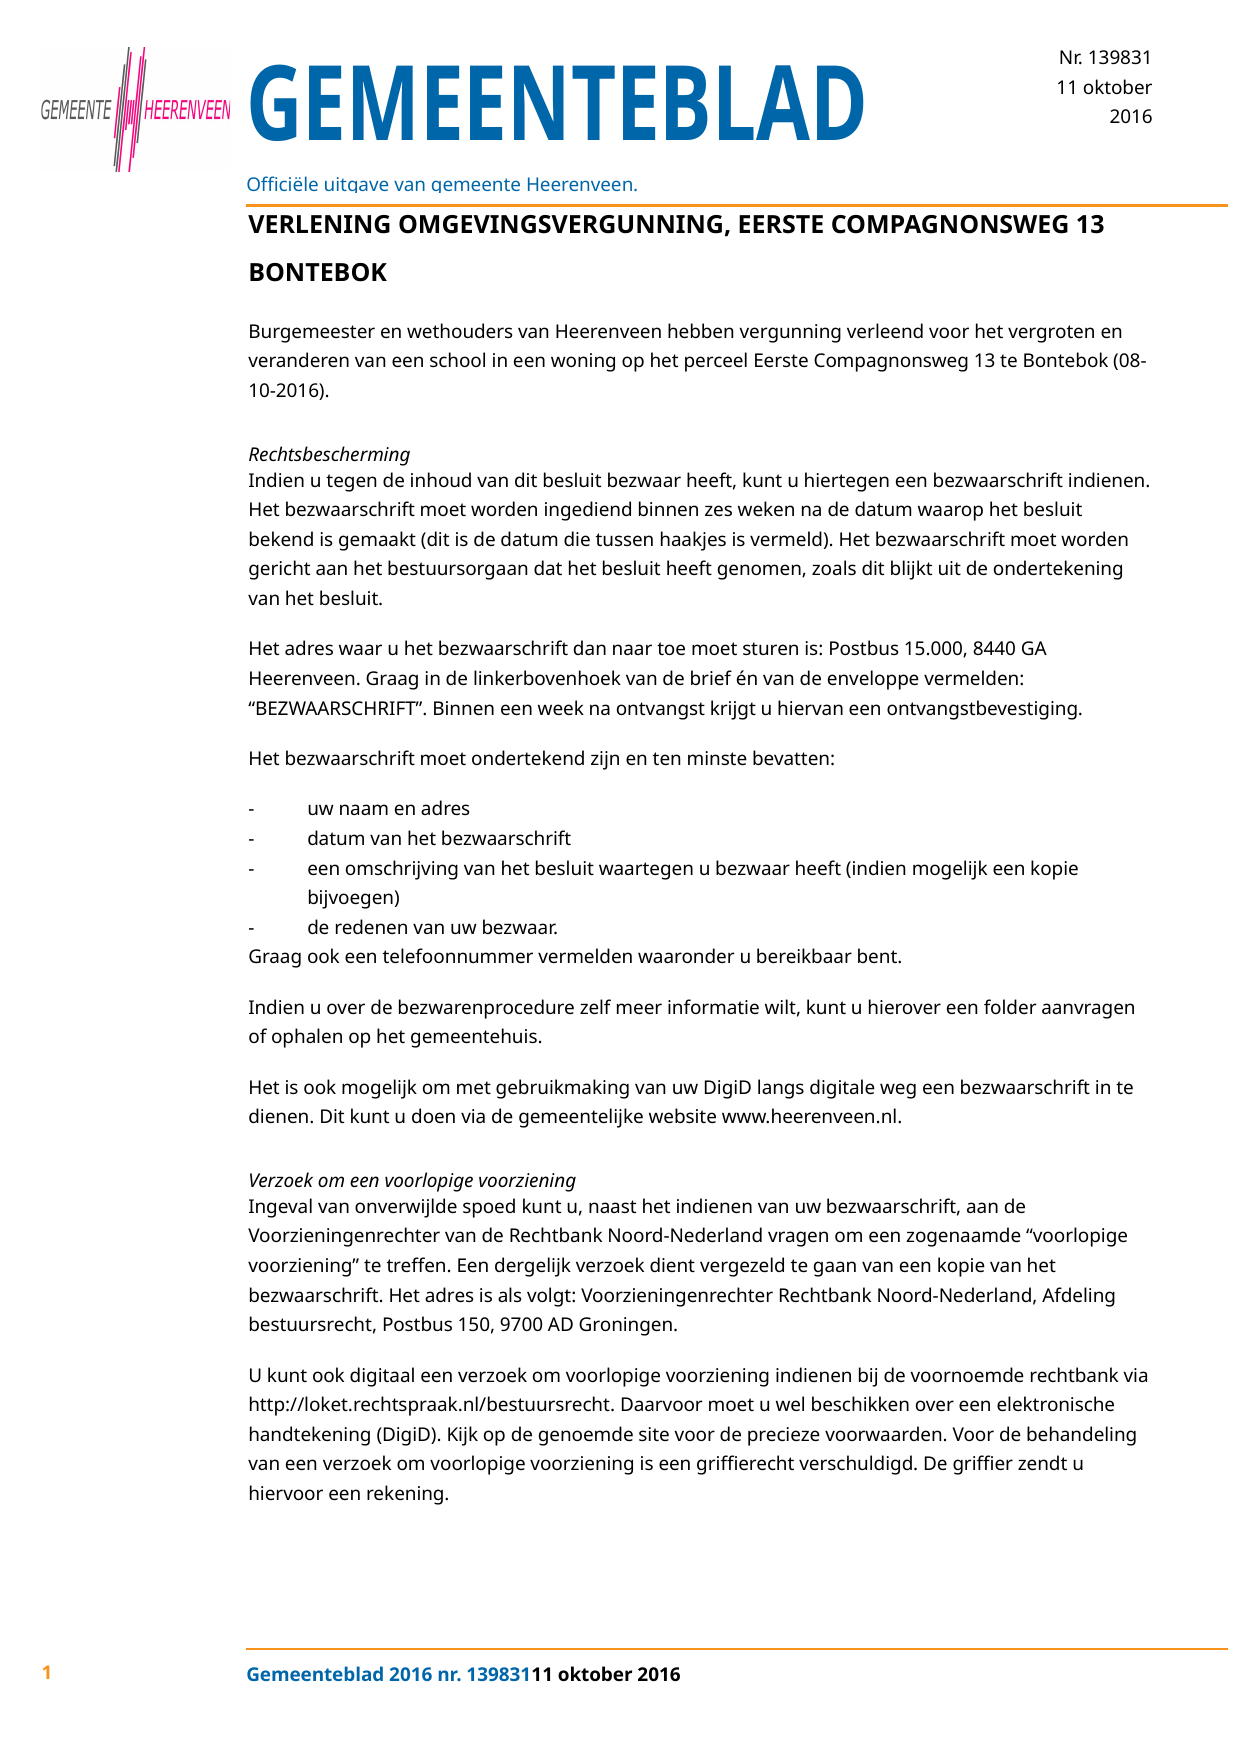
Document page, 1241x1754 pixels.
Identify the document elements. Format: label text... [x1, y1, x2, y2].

text Indien u tegen de inhoud van dit besluit bezwaar heeft, kunt u hiertegen een bezwaarschrift indienen. Het bezwaarschrift moet worden ingediend binnen zes weken na de datum waarop het besluit bekend is gemaakt (dit is de datum die tussen haakjes is vermeld). Het bezwaarschrift moet worden gericht aan het bestuursorgaan dat het besluit heeft genomen, zoals dit blijkt uit de ondertekening van het besluit. [248, 467, 1152, 611]
text VERLENING OMGEVINGSVERGUNNING, EERSTE COMPAGNONSWEG 13 BONTEBOK [248, 207, 1152, 288]
list de redenen van uw bezwaar. [248, 914, 1152, 939]
text Het is ook mogelijk om met gebruikmaking van uw DigiD langs digitale weg een bezwaarschrift in te dienen. Dit kunt u doen via de gemeentelijke website www.heerenveen.nl. [248, 1074, 1152, 1129]
list uw naam en adres [248, 796, 1152, 821]
text Indien u over de bezwarenprocedure zelf meer informatie wilt, kunt u hierover een folder aanvragen of ophalen op het gemeentehuis. [248, 994, 1152, 1049]
text Graag ook een telefoonnummer vermelden waaronder u bereikbaar bent. [248, 943, 1152, 969]
text Rechtsbescherming [248, 441, 1152, 467]
text Burgemeester en wethouders van Heerenveen hebben vergunning verleend voor het vergroten en veranderen van een school in een woning op het perceel Eerste Compagnonsweg 13 te Bontebok (08-10-2016). [248, 318, 1152, 403]
text Het bezwaarschrift moet ondertekend zijn en ten minste bevatten: [248, 745, 1152, 771]
text Het adres waar u het bezwaarschrift dan naar toe moet sturen is: Postbus 15.000, 8440 GA Heerenveen. Graag in de linkerbovenhoek van de brief én van de enveloppe vermelden: “BEZWAARSCHRIFT”. Binnen een week na ontvangst krijgt u hiervan een ontvangstbevestiging. [248, 636, 1152, 720]
list een omschrijving van het besluit waartegen u bezwaar heeft (indien mogelijk een kopie bijvoegen) [248, 855, 1152, 910]
text U kunt ook digitaal een verzoek om voorlopige voorziening indienen bij de voornoemde rechtbank via http://loket.rechtspraak.nl/bestuursrecht. Daarvoor moet u wel beschikken over een elektronische handtekening (DigiD). Kijk op de genoemde site voor de precieze voorwaarden. Voor de behandeling van een verzoek om voorlopige voorziening is een griffierecht verschuldigd. De griffier zendt u hiervoor een rekening. [248, 1362, 1152, 1506]
list datum van het bezwaarschrift [248, 825, 1152, 851]
picture [41, 47, 231, 172]
text Verzoek om een voorlopige voorziening [248, 1167, 1152, 1193]
text Ingeval van onverwijlde spoed kunt u, naast het indienen van uw bezwaarschrift, aan de Voorzieningenrechter van de Rechtbank Noord-Nederland vragen om een zogenaamde “voorlopige voorziening” te treffen. Een dergelijk verzoek dient vergezeld te gaan van een kopie van het bezwaarschrift. Het adres is als volgt: Voorzieningenrechter Rechtbank Noord-Nederland, Afdeling bestuursrecht, Postbus 150, 9700 AD Groningen. [248, 1193, 1152, 1337]
